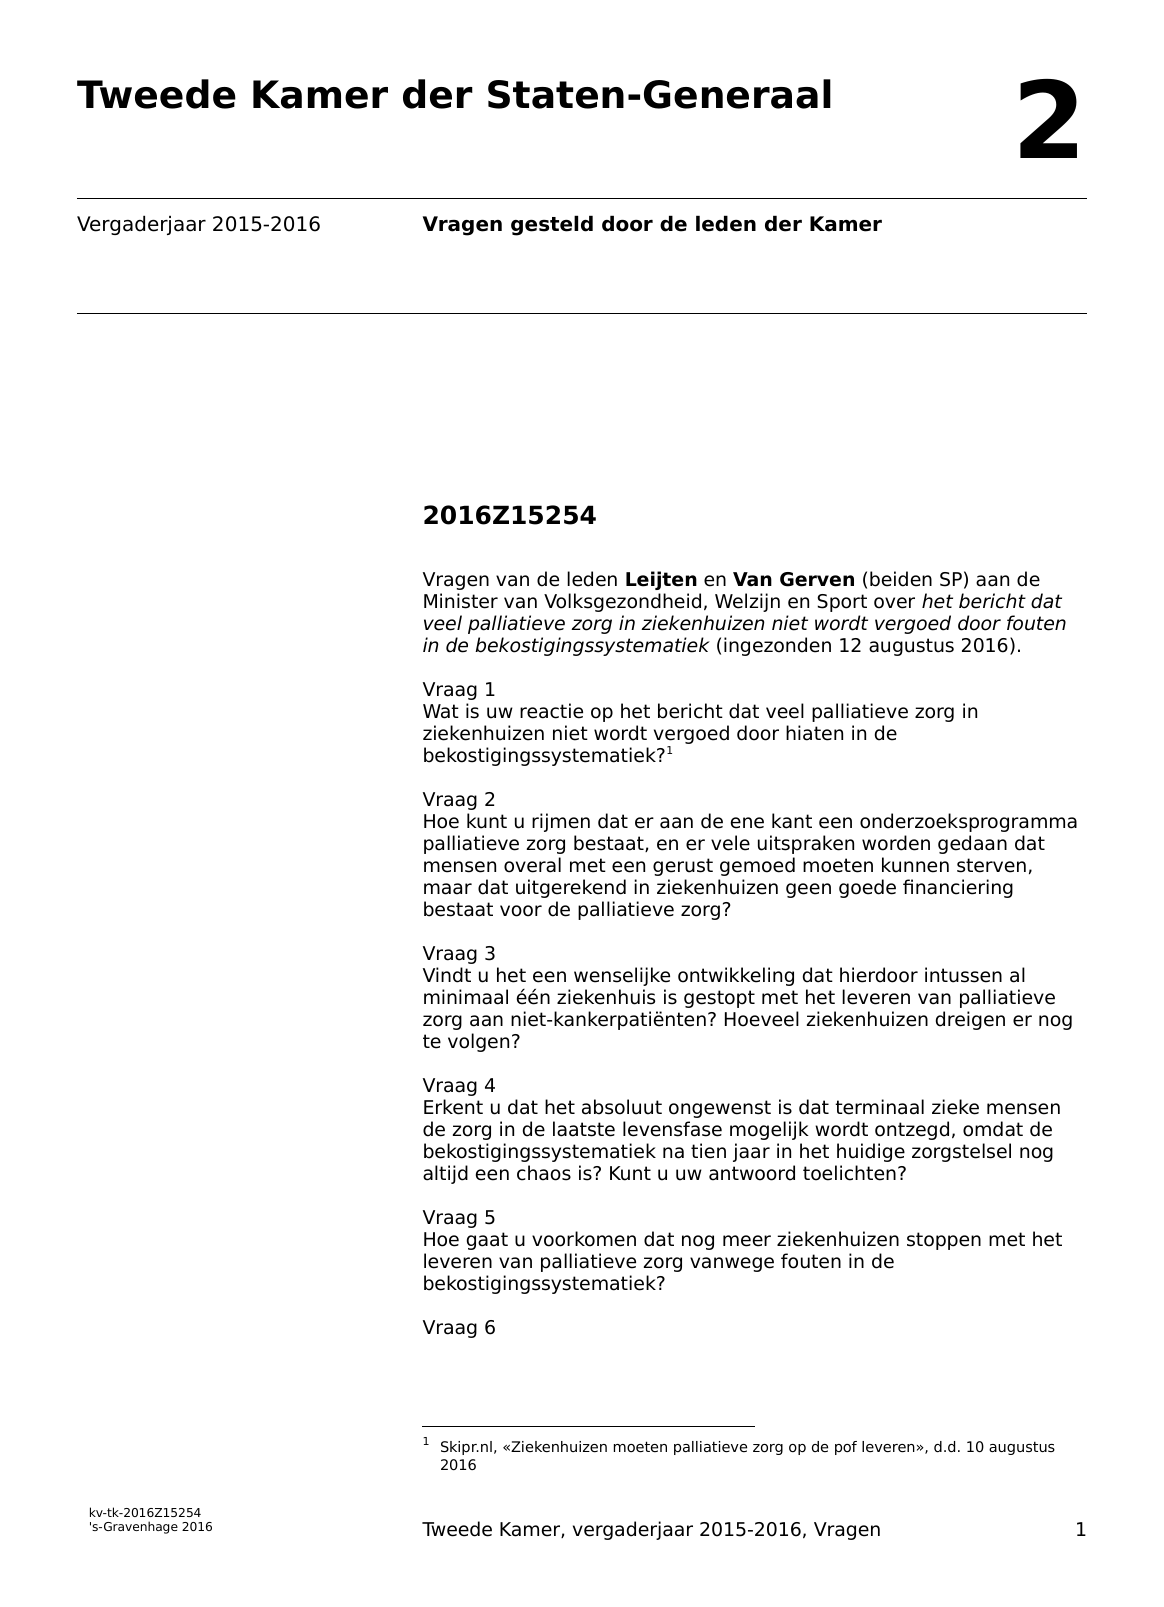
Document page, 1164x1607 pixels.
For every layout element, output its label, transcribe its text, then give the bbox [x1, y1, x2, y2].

text 2016Z15254 [422, 501, 1087, 531]
text Vindt u het een wenselijke ontwikkeling dat hierdoor intussen al minimaal één ziekenhuis is gestopt met het leveren van palliatieve zorg aan niet-kankerpatiënten? Hoeveel ziekenhuizen dreigen er nog te volgen? [422, 965, 1087, 1053]
text Hoe gaat u voorkomen dat nog meer ziekenhuizen stoppen met het leveren van palliatieve zorg vanwege fouten in de bekostigingssystematiek? [422, 1229, 1087, 1295]
text Erkent u dat het absoluut ongewenst is dat terminaal zieke mensen de zorg in de laatste levensfase mogelijk wordt ontzegd, omdat de bekostigingssystematiek na tien jaar in het huidige zorgstelsel nog altijd een chaos is? Kunt u uw antwoord toelichten? [422, 1097, 1087, 1185]
text Wat is uw reactie op het bericht dat veel palliatieve zorg in ziekenhuizen niet wordt vergoed door hiaten in de bekostigingssystematiek? [422, 701, 1087, 767]
text kv-tk-2016Z15254 [88, 1506, 323, 1520]
text Vraag 6 [422, 1317, 1087, 1339]
text 's-Gravenhage 2016 [88, 1520, 323, 1534]
table_cell Vragen gesteld door de leden der Kamer [422, 199, 1087, 313]
table_header 2 [886, 59, 1087, 198]
text Skipr.nl, «Ziekenhuizen moeten palliatieve zorg op de pof leveren», d.d. 10 augustus 2016 [422, 1435, 1087, 1474]
text Vraag 5 [422, 1207, 1087, 1229]
text Vraag 3 [422, 943, 1087, 965]
text Vragen van de leden Leijten en Van Gerven (beiden SP) aan de Minister van Volksgezondheid, Welzijn en Sport over het bericht dat veel palliatieve zorg in ziekenhuizen niet wordt vergoed door fouten in de bekostigingssystematiek (ingezonden 12 augustus 2016). [422, 569, 1087, 657]
table_header Tweede Kamer der Staten-Generaal [77, 59, 886, 198]
text Vraag 2 [422, 789, 1087, 811]
text Vraag 1 [422, 679, 1087, 701]
table_cell Vergaderjaar 2015-2016 [77, 199, 422, 313]
text Vraag 4 [422, 1075, 1087, 1097]
text Hoe kunt u rijmen dat er aan de ene kant een onderzoeksprogramma palliatieve zorg bestaat, en er vele uitspraken worden gedaan dat mensen overal met een gerust gemoed moeten kunnen sterven, maar dat uitgerekend in ziekenhuizen geen goede financiering bestaat voor de palliatieve zorg? [422, 811, 1087, 921]
